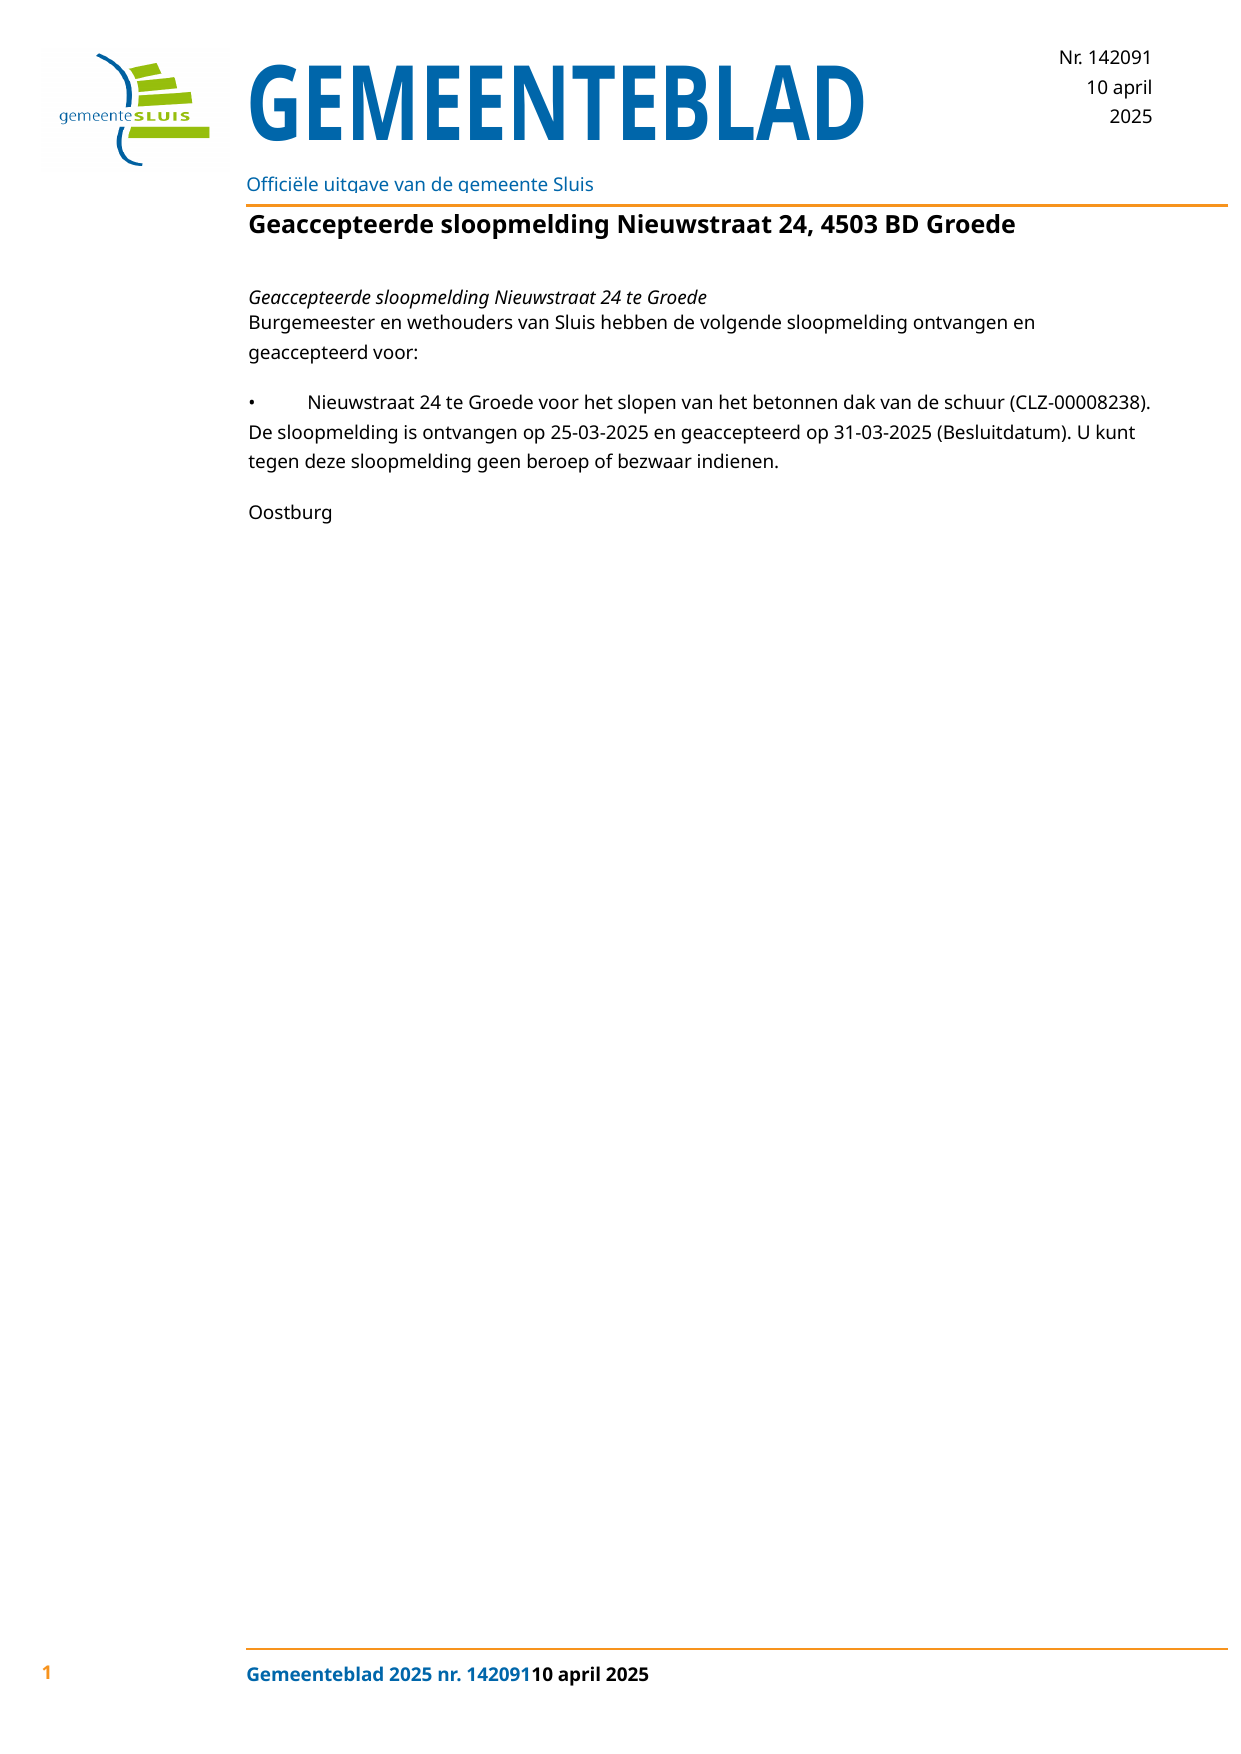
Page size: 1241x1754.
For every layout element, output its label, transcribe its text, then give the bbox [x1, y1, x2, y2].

list Nieuwstraat 24 te Groede voor het slopen van het betonnen dak van de schuur (CLZ-00008238). [248, 389, 1152, 415]
text Geaccepteerde sloopmelding Nieuwstraat 24, 4503 BD Groede [248, 207, 1152, 241]
picture [41, 47, 231, 172]
text Burgemeester en wethouders van Sluis hebben de volgende sloopmelding ontvangen en geaccepteerd voor: [248, 309, 1152, 365]
text De sloopmelding is ontvangen op 25-03-2025 en geaccepteerd op 31-03-2025 (Besluitdatum). U kunt tegen deze sloopmelding geen beroep of bezwaar indienen. [248, 419, 1152, 474]
text Geaccepteerde sloopmelding Nieuwstraat 24 te Groede [248, 284, 1152, 309]
text Oostburg [248, 499, 1152, 525]
